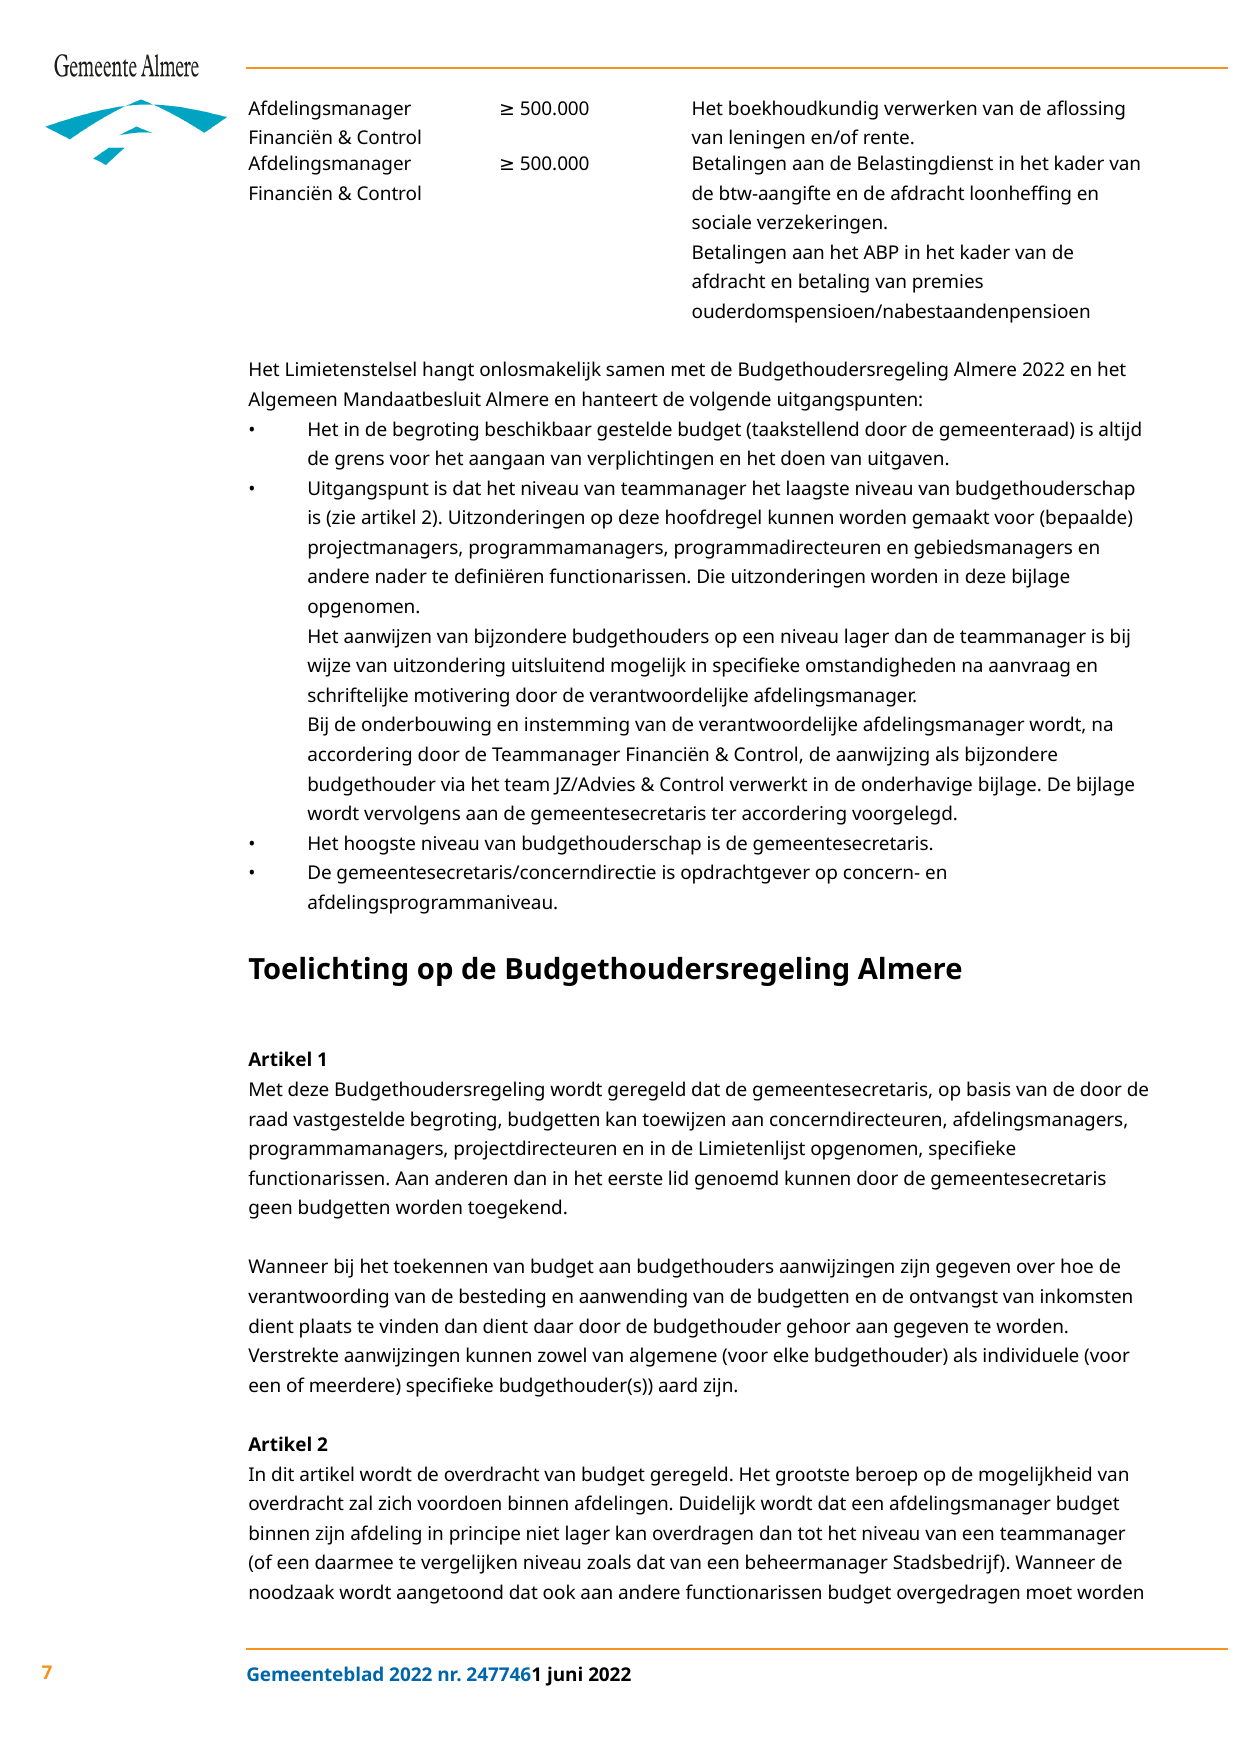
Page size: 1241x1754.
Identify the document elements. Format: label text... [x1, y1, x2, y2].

text Toelichting op de Budgethoudersregeling Almere [248, 948, 1152, 988]
table_cell Betalingen aan de Belastingdienst in het kader van de btw-aangifte en de afdracht loonheffing en sociale verzekeringen. Betalingen aan het ABP in het kader van de afdracht en betaling van premies ouderdomspensioen/nabestaandenpensioen [691, 150, 1152, 324]
list Bij de onderbouwing en instemming van de verantwoordelijke afdelingsmanager wordt, na accordering door de Teammanager Financiën & Control, de aanwijzing als bijzondere budgethouder via het team JZ/Advies & Control verwerkt in de onderhavige bijlage. De bijlage wordt vervolgens aan de gemeentesecretaris ter accordering voorgelegd. [248, 712, 1152, 826]
list Het hoogste niveau van budgethouderschap is de gemeentesecretaris. [248, 830, 1152, 856]
table_cell Het boekhoudkundig verwerken van de aflossing van leningen en/of rente. [691, 95, 1152, 150]
text In dit artikel wordt de overdracht van budget geregeld. Het grootste beroep op de mogelijkheid van overdracht zal zich voordoen binnen afdelingen. Duidelijk wordt dat een afdelingsmanager budget binnen zijn afdeling in principe niet lager kan overdragen dan tot het niveau van een teammanager (of een daarmee te vergelijken niveau zoals dat van een beheermanager Stadsbedrijf). Wanneer de noodzaak wordt aangetoond dat ook aan andere functionarissen budget overgedragen moet worden [248, 1461, 1152, 1605]
list Uitgangspunt is dat het niveau van teammanager het laagste niveau van budgethouderschap is (zie artikel 2). Uitzonderingen op deze hoofdregel kunnen worden gemaakt voor (bepaalde) projectmanagers, programmamanagers, programmadirecteuren en gebiedsmanagers en andere nader te definiëren functionarissen. Die uitzonderingen worden in deze bijlage opgenomen. [248, 475, 1152, 619]
text Wanneer bij het toekennen van budget aan budgethouders aanwijzingen zijn gegeven over hoe de verantwoording van de besteding en aanwending van de budgetten en de ontvangst van inkomsten dient plaats te vinden dan dient daar door de budgethouder gehoor aan gegeven te worden. Verstrekte aanwijzingen kunnen zowel van algemene (voor elke budgethouder) als individuele (voor een of meerdere) specifieke budgethouder(s)) aard zijn. [248, 1254, 1152, 1398]
picture [41, 47, 231, 172]
text Artikel 1 [248, 1047, 1152, 1072]
table_cell ≥ 500.000 [499, 150, 691, 324]
text Artikel 2 [248, 1431, 1152, 1457]
table_cell Afdelingsmanager Financiën & Control [248, 95, 499, 150]
table_cell Afdelingsmanager Financiën & Control [248, 150, 499, 324]
table_cell ≥ 500.000 [499, 95, 691, 150]
list Het in de begroting beschikbaar gestelde budget (taakstellend door de gemeenteraad) is altijd de grens voor het aangaan van verplichtingen en het doen van uitgaven. [248, 416, 1152, 471]
text Met deze Budgethoudersregeling wordt geregeld dat de gemeentesecretaris, op basis van de door de raad vastgestelde begroting, budgetten kan toewijzen aan concerndirecteuren, afdelingsmanagers, programmamanagers, projectdirecteuren en in de Limietenlijst opgenomen, specifieke functionarissen. Aan anderen dan in het eerste lid genoemd kunnen door de gemeentesecretaris geen budgetten worden toegekend. [248, 1076, 1152, 1220]
list Het aanwijzen van bijzondere budgethouders op een niveau lager dan de teammanager is bij wijze van uitzondering uitsluitend mogelijk in specifieke omstandigheden na aanvraag en schriftelijke motivering door de verantwoordelijke afdelingsmanager. [248, 623, 1152, 708]
list De gemeentesecretaris/concerndirectie is opdrachtgever op concern- en afdelingsprogrammaniveau. [248, 859, 1152, 915]
text Het Limietenstelsel hangt onlosmakelijk samen met de Budgethoudersregeling Almere 2022 en het Algemeen Mandaatbesluit Almere en hanteert de volgende uitgangspunten: [248, 357, 1152, 412]
